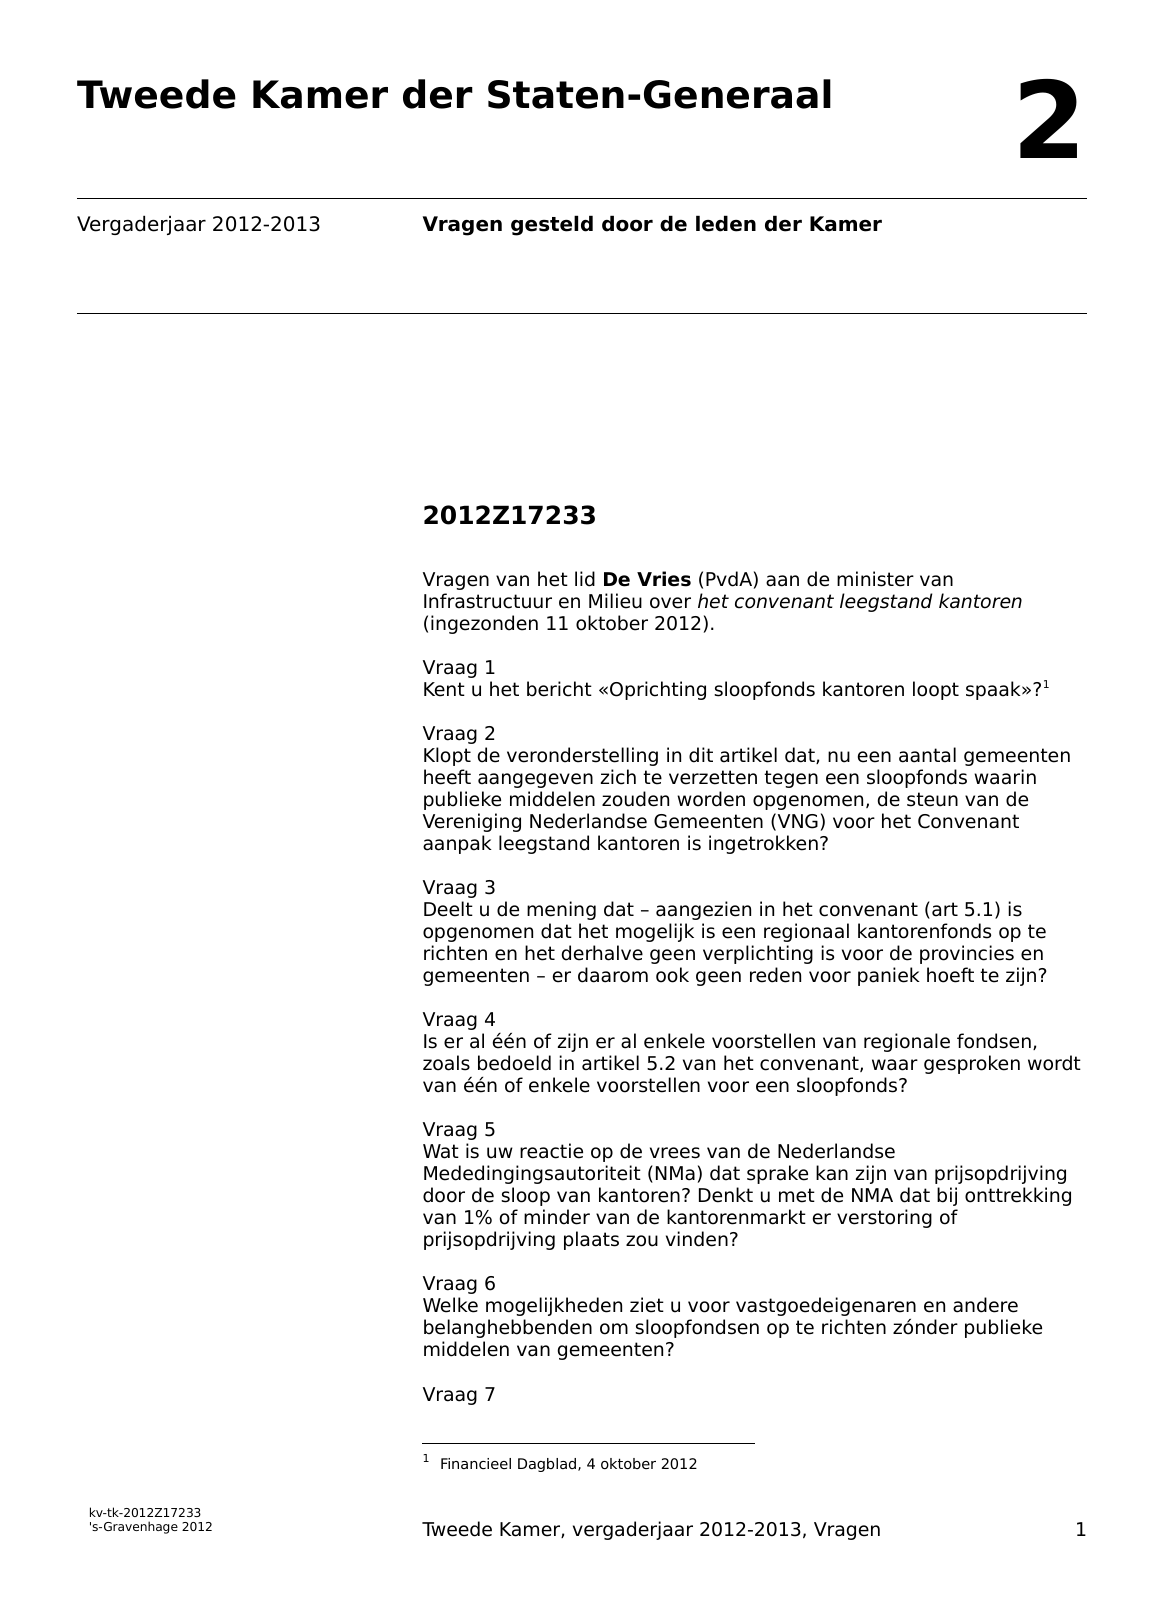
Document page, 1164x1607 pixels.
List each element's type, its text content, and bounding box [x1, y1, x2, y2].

text 's-Gravenhage 2012 [88, 1520, 323, 1534]
text Vraag 4 [422, 1009, 1087, 1031]
text Wat is uw reactie op de vrees van de Nederlandse Mededingingsautoriteit (NMa) dat sprake kan zijn van prijsopdrijving door de sloop van kantoren? Denkt u met de NMA dat bij onttrekking van 1% of minder van de kantorenmarkt er verstoring of prijsopdrijving plaats zou vinden? [422, 1141, 1087, 1251]
table_cell Vergaderjaar 2012-2013 [77, 199, 422, 313]
text Welke mogelijkheden ziet u voor vastgoedeigenaren en andere belanghebbenden om sloopfondsen op te richten zónder publieke middelen van gemeenten? [422, 1295, 1087, 1361]
table_header 2 [886, 59, 1087, 198]
text Is er al één of zijn er al enkele voorstellen van regionale fondsen, zoals bedoeld in artikel 5.2 van het convenant, waar gesproken wordt van één of enkele voorstellen voor een sloopfonds? [422, 1031, 1087, 1097]
text Vraag 6 [422, 1273, 1087, 1295]
text 2012Z17233 [422, 501, 1087, 531]
table_header Tweede Kamer der Staten-Generaal [77, 59, 886, 198]
text Klopt de veronderstelling in dit artikel dat, nu een aantal gemeenten heeft aangegeven zich te verzetten tegen een sloopfonds waarin publieke middelen zouden worden opgenomen, de steun van de Vereniging Nederlandse Gemeenten (VNG) voor het Convenant aanpak leegstand kantoren is ingetrokken? [422, 745, 1087, 855]
text Vraag 5 [422, 1119, 1087, 1141]
text Vraag 3 [422, 877, 1087, 899]
table_cell Vragen gesteld door de leden der Kamer [422, 199, 1087, 313]
text Vraag 2 [422, 723, 1087, 745]
text Kent u het bericht «Oprichting sloopfonds kantoren loopt spaak»? [422, 679, 1087, 701]
text Deelt u de mening dat – aangezien in het convenant (art 5.1) is opgenomen dat het mogelijk is een regionaal kantorenfonds op te richten en het derhalve geen verplichting is voor de provincies en gemeenten – er daarom ook geen reden voor paniek hoeft te zijn? [422, 899, 1087, 987]
text kv-tk-2012Z17233 [88, 1506, 323, 1520]
text Vraag 7 [422, 1383, 1087, 1405]
text Vragen van het lid De Vries (PvdA) aan de minister van Infrastructuur en Milieu over het convenant leegstand kantoren (ingezonden 11 oktober 2012). [422, 569, 1087, 635]
text Financieel Dagblad, 4 oktober 2012 [422, 1452, 1087, 1474]
text Vraag 1 [422, 657, 1087, 679]
